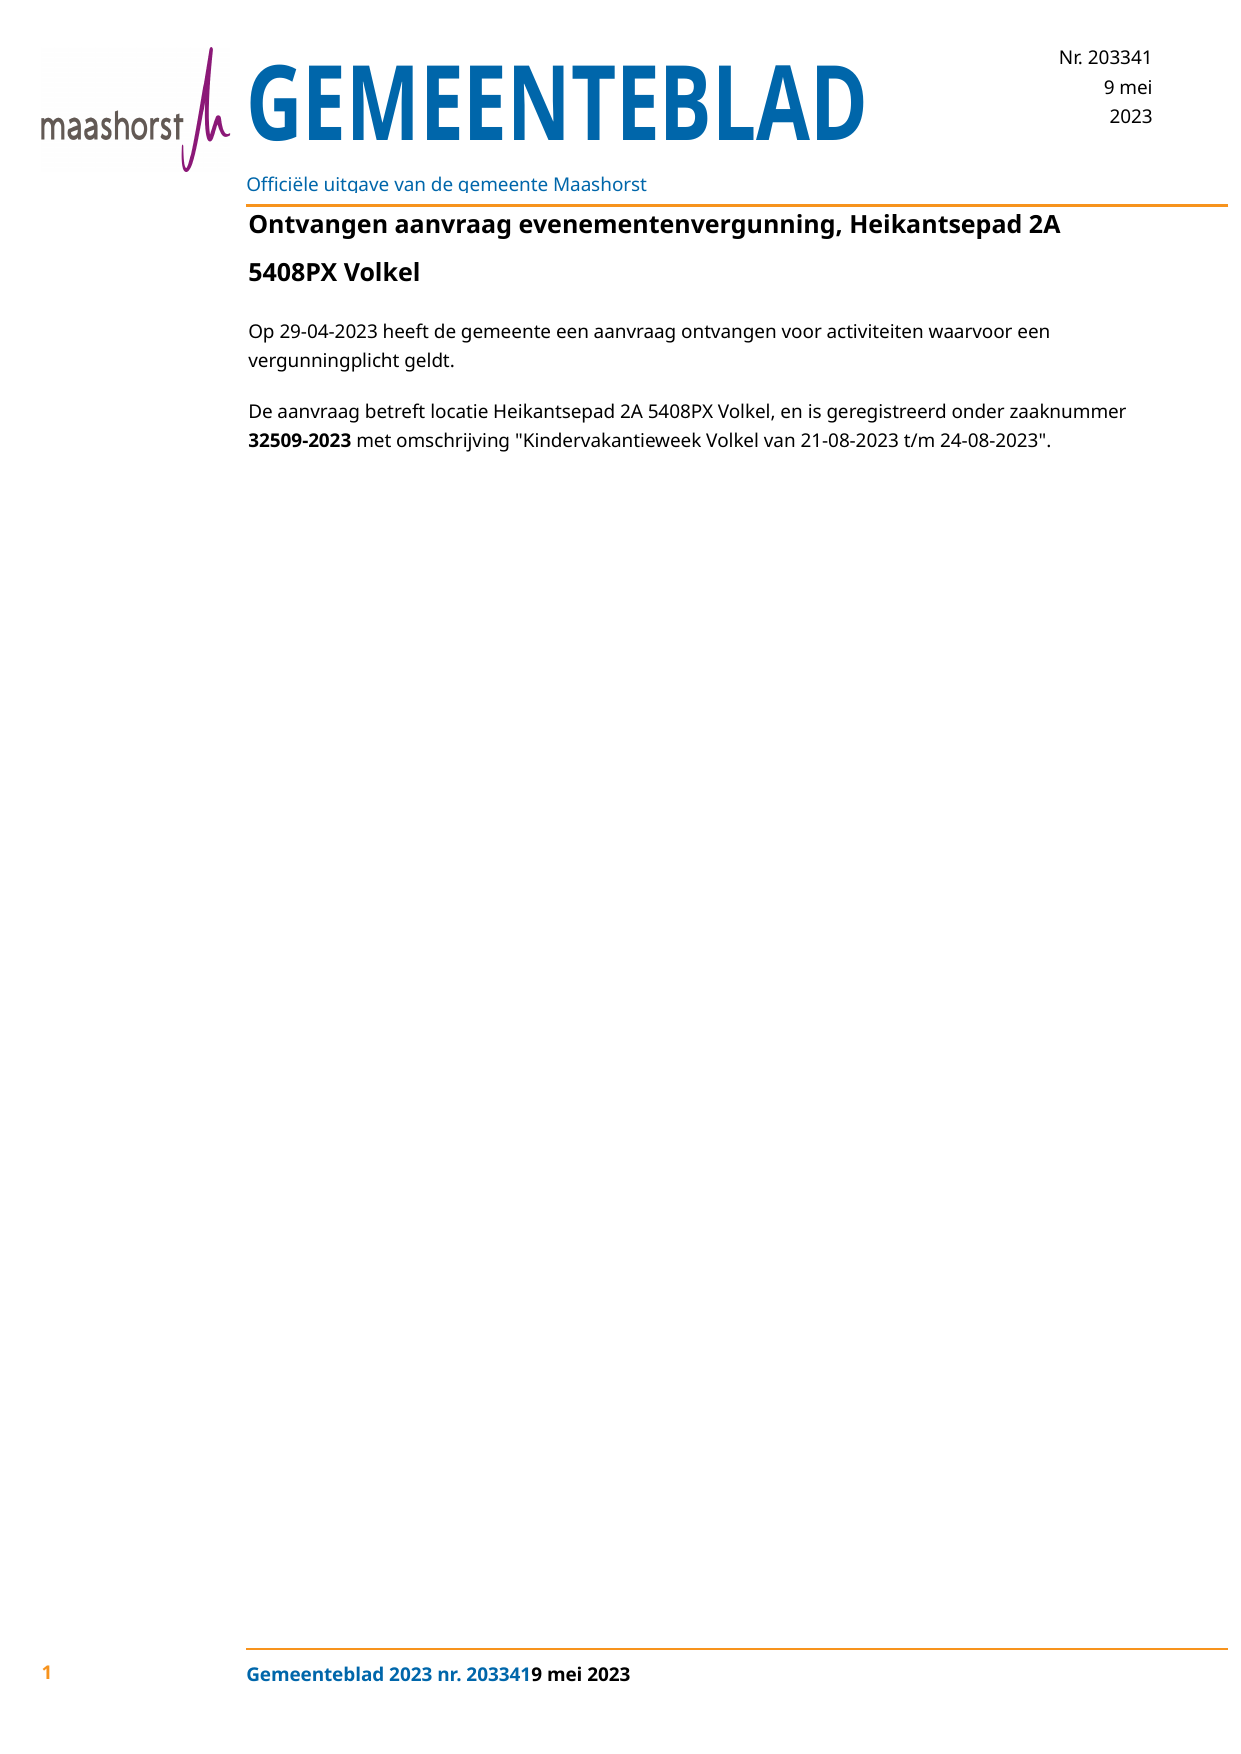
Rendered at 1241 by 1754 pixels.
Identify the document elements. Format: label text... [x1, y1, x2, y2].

picture [41, 47, 231, 172]
text Ontvangen aanvraag evenementenvergunning, Heikantsepad 2A 5408PX Volkel [248, 207, 1152, 288]
text De aanvraag betreft locatie Heikantsepad 2A 5408PX Volkel, en is geregistreerd onder zaaknummer 32509-2023 met omschrijving "Kindervakantieweek Volkel van 21-08-2023 t/m 24-08-2023". [248, 398, 1152, 453]
text Op 29-04-2023 heeft de gemeente een aanvraag ontvangen voor activiteiten waarvoor een vergunningplicht geldt. [248, 318, 1152, 373]
